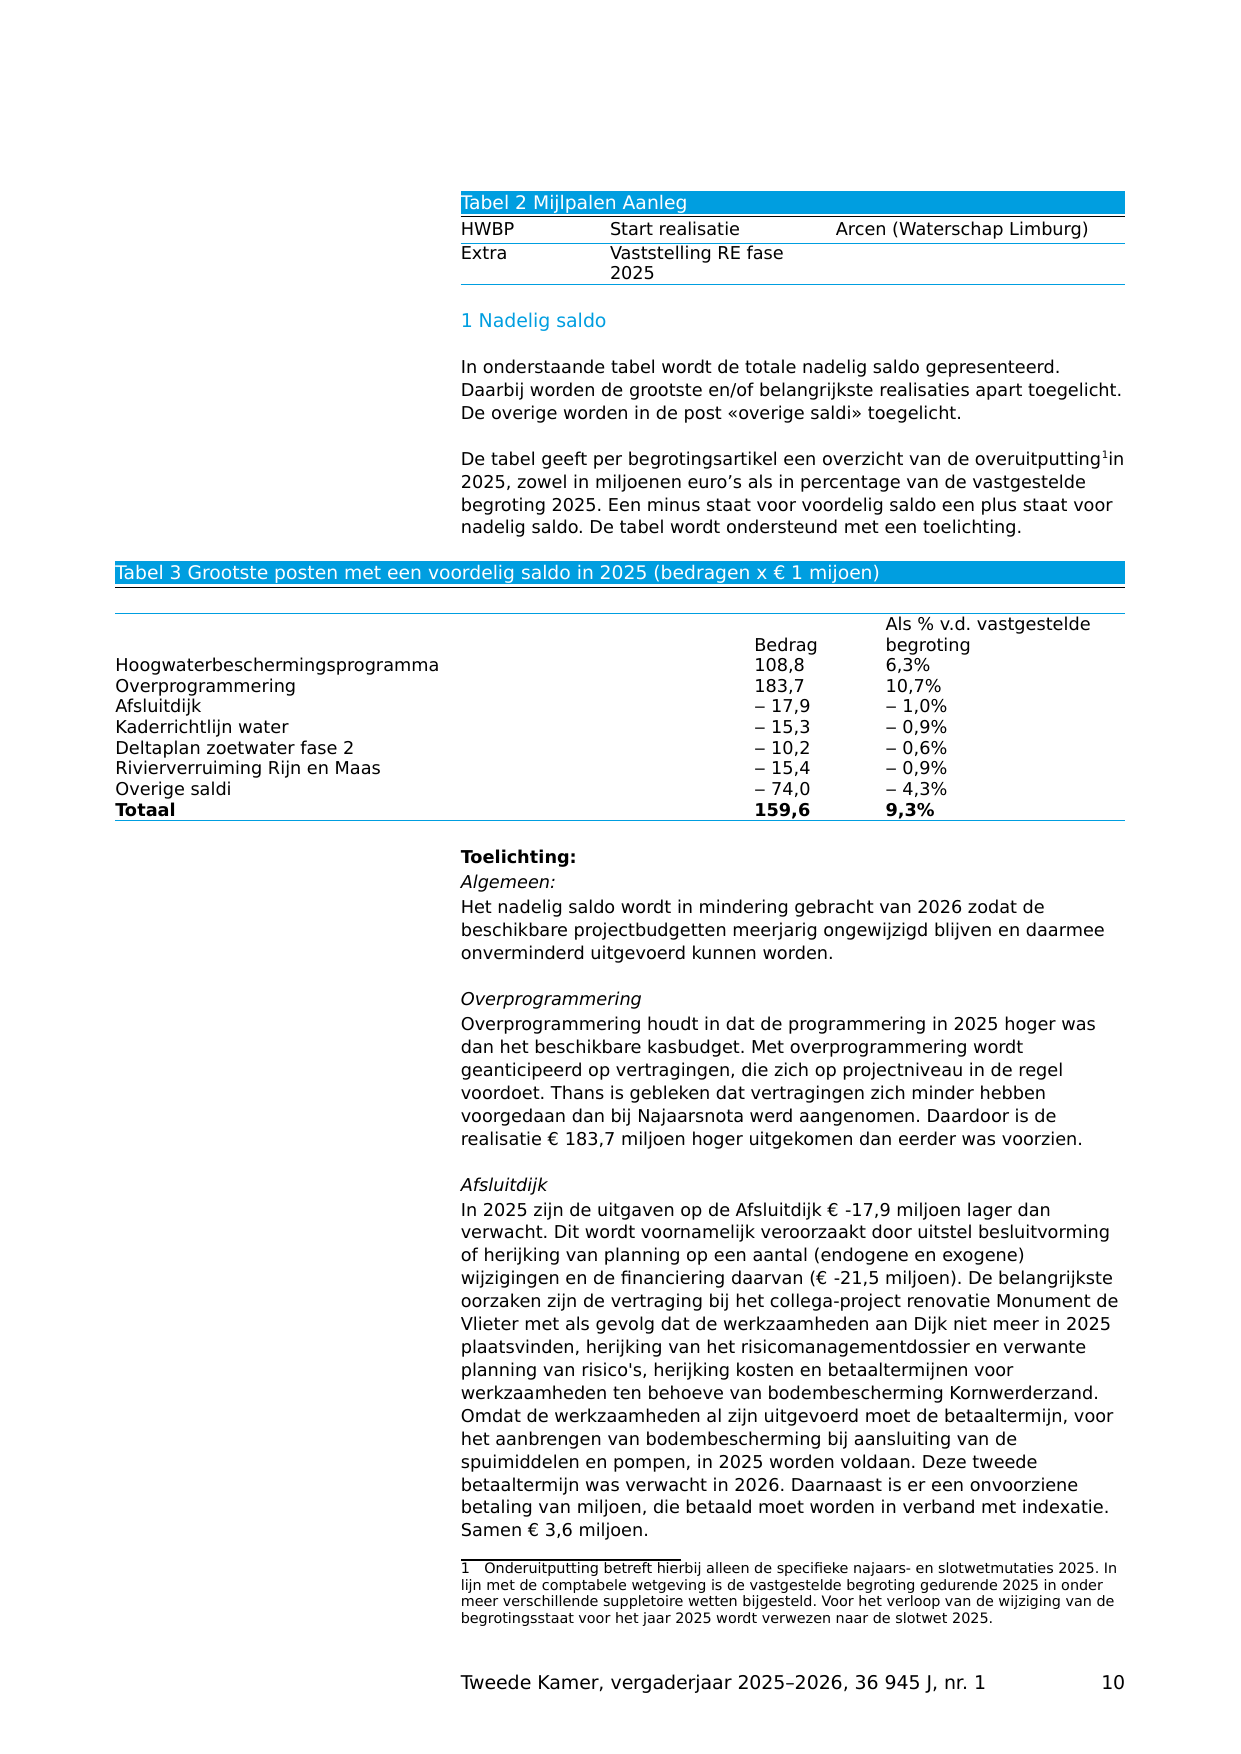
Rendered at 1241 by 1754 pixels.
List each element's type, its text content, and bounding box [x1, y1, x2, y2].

table_cell ‒ 4,3% [883, 779, 1125, 799]
table_cell ‒ 17,9 [751, 696, 882, 717]
text __Onderuitputting betreft hierbij alleen de specifieke najaars- en slotwetmutaties 2025. In lijn met de comptabele wetgeving is de vastgestelde begroting gedurende 2025 in onder meer verschillende suppletoire wetten bijgesteld. Voor het verloop van de wijziging van de begrotingsstaat voor het jaar 2025 wordt verwezen naar de slotwet 2025. [461, 1560, 1125, 1627]
table_cell [751, 588, 882, 613]
table_cell 2025 [607, 263, 833, 284]
table_cell 108,8 [751, 655, 882, 676]
text In onderstaande tabel wordt de totale nadelig saldo gepresenteerd. Daarbĳ worden de grootste en/of belangrĳkste realisaties apart toegelicht. De overige worden in de post «overige saldi» toegelicht. [461, 355, 1125, 424]
table_cell ‒ 0,6% [883, 738, 1125, 758]
text Het nadelig saldo wordt in mindering gebracht van 2026 zodat de beschikbare projectbudgetten meerjarig ongewijzigd blijven en daarmee onverminderd uitgevoerd kunnen worden. [461, 896, 1125, 964]
text In 2025 zijn de uitgaven op de Afsluitdijk € -17,9 miljoen lager dan verwacht. Dit wordt voornamelijk veroorzaakt door uitstel besluitvorming of herijking van planning op een aantal (endogene en exogene) wijzigingen en de financiering daarvan (€ -21,5 miljoen). De belangrijkste oorzaken zijn de vertraging bij het collega-project renovatie Monument de Vlieter met als gevolg dat de werkzaamheden aan Dijk niet meer in 2025 plaatsvinden, herijking van het risicomanagementdossier en verwante planning van risico's, herijking kosten en betaaltermijnen voor werkzaamheden ten behoeve van bodembescherming Kornwerderzand. Omdat de werkzaamheden al zijn uitgevoerd moet de betaaltermijn, voor het aanbrengen van bodembescherming bij aansluiting van de spuimiddelen en pompen, in 2025 worden voldaan. Deze tweede betaaltermijn was verwacht in 2026. Daarnaast is er een onvoorziene betaling van miljoen, die betaald moet worden in verband met indexatie. Samen € 3,6 miljoen. [461, 1198, 1125, 1541]
table_cell [883, 588, 1125, 613]
table_cell Deltaplan zoetwater fase 2 [115, 738, 751, 758]
text Afsluitdijk [461, 1173, 1125, 1196]
table_cell [461, 263, 607, 284]
table_cell Arcen (Waterschap Limburg) [833, 217, 1125, 243]
table_cell [833, 244, 1125, 263]
table_cell Overige saldi [115, 779, 751, 799]
table_cell Kaderrichtlijn water [115, 717, 751, 738]
text Overprogrammering houdt in dat de programmering in 2025 hoger was dan het beschikbare kasbudget. Met overprogrammering wordt geanticipeerd op vertragingen, die zich op projectniveau in de regel voordoet. Thans is gebleken dat vertragingen zich minder hebben voorgedaan dan bij Najaarsnota werd aangenomen. Daardoor is de realisatie € 183,7 miljoen hoger uitgekomen dan eerder was voorzien. [461, 1012, 1125, 1150]
table_cell Rivierverruiming Rijn en Maas [115, 758, 751, 779]
table_cell ‒ 15,3 [751, 717, 882, 738]
table_cell Overprogrammering [115, 676, 751, 696]
text Algemeen: [461, 871, 1125, 893]
table_cell 159,6 [751, 800, 882, 820]
table_cell Hoogwaterbeschermingsprogramma [115, 655, 751, 676]
table_cell [115, 588, 751, 613]
table_cell ‒ 0,9% [883, 717, 1125, 738]
text De tabel geeft per begrotingsartikel een overzicht van de overuitputtingin 2025, zowel in miljoenen euro’s als in percentage van de vastgestelde begroting 2025. Een minus staat voor voordelig saldo een plus staat voor nadelig saldo. De tabel wordt ondersteund met een toelichting. [461, 447, 1125, 538]
table_cell Vaststelling RE fase [607, 244, 833, 263]
table_cell ‒ 15,4 [751, 758, 882, 779]
table_cell Totaal [115, 800, 751, 820]
table_cell ‒ 10,2 [751, 738, 882, 758]
table_cell 183,7 [751, 676, 882, 696]
table_cell ‒ 0,9% [883, 758, 1125, 779]
text Toelichting: [461, 846, 1125, 868]
table_cell [833, 263, 1125, 284]
table_cell ‒ 1,0% [883, 696, 1125, 717]
table_cell ‒ 74,0 [751, 779, 882, 799]
title 1 Nadelig saldo [461, 309, 1125, 331]
table_cell Start realisatie [607, 217, 833, 243]
table_cell 10,7% [883, 676, 1125, 696]
table_cell HWBP [461, 217, 607, 243]
table_cell Extra [461, 244, 607, 263]
table_cell [115, 614, 751, 655]
table_cell Afsluitdijk [115, 696, 751, 717]
table_cell Als % v.d. vastgestelde begroting [883, 614, 1125, 655]
table_cell Bedrag [751, 614, 882, 655]
table_cell 6,3% [883, 655, 1125, 676]
text Overprogrammering [461, 987, 1125, 1010]
table_cell 9,3% [883, 800, 1125, 820]
